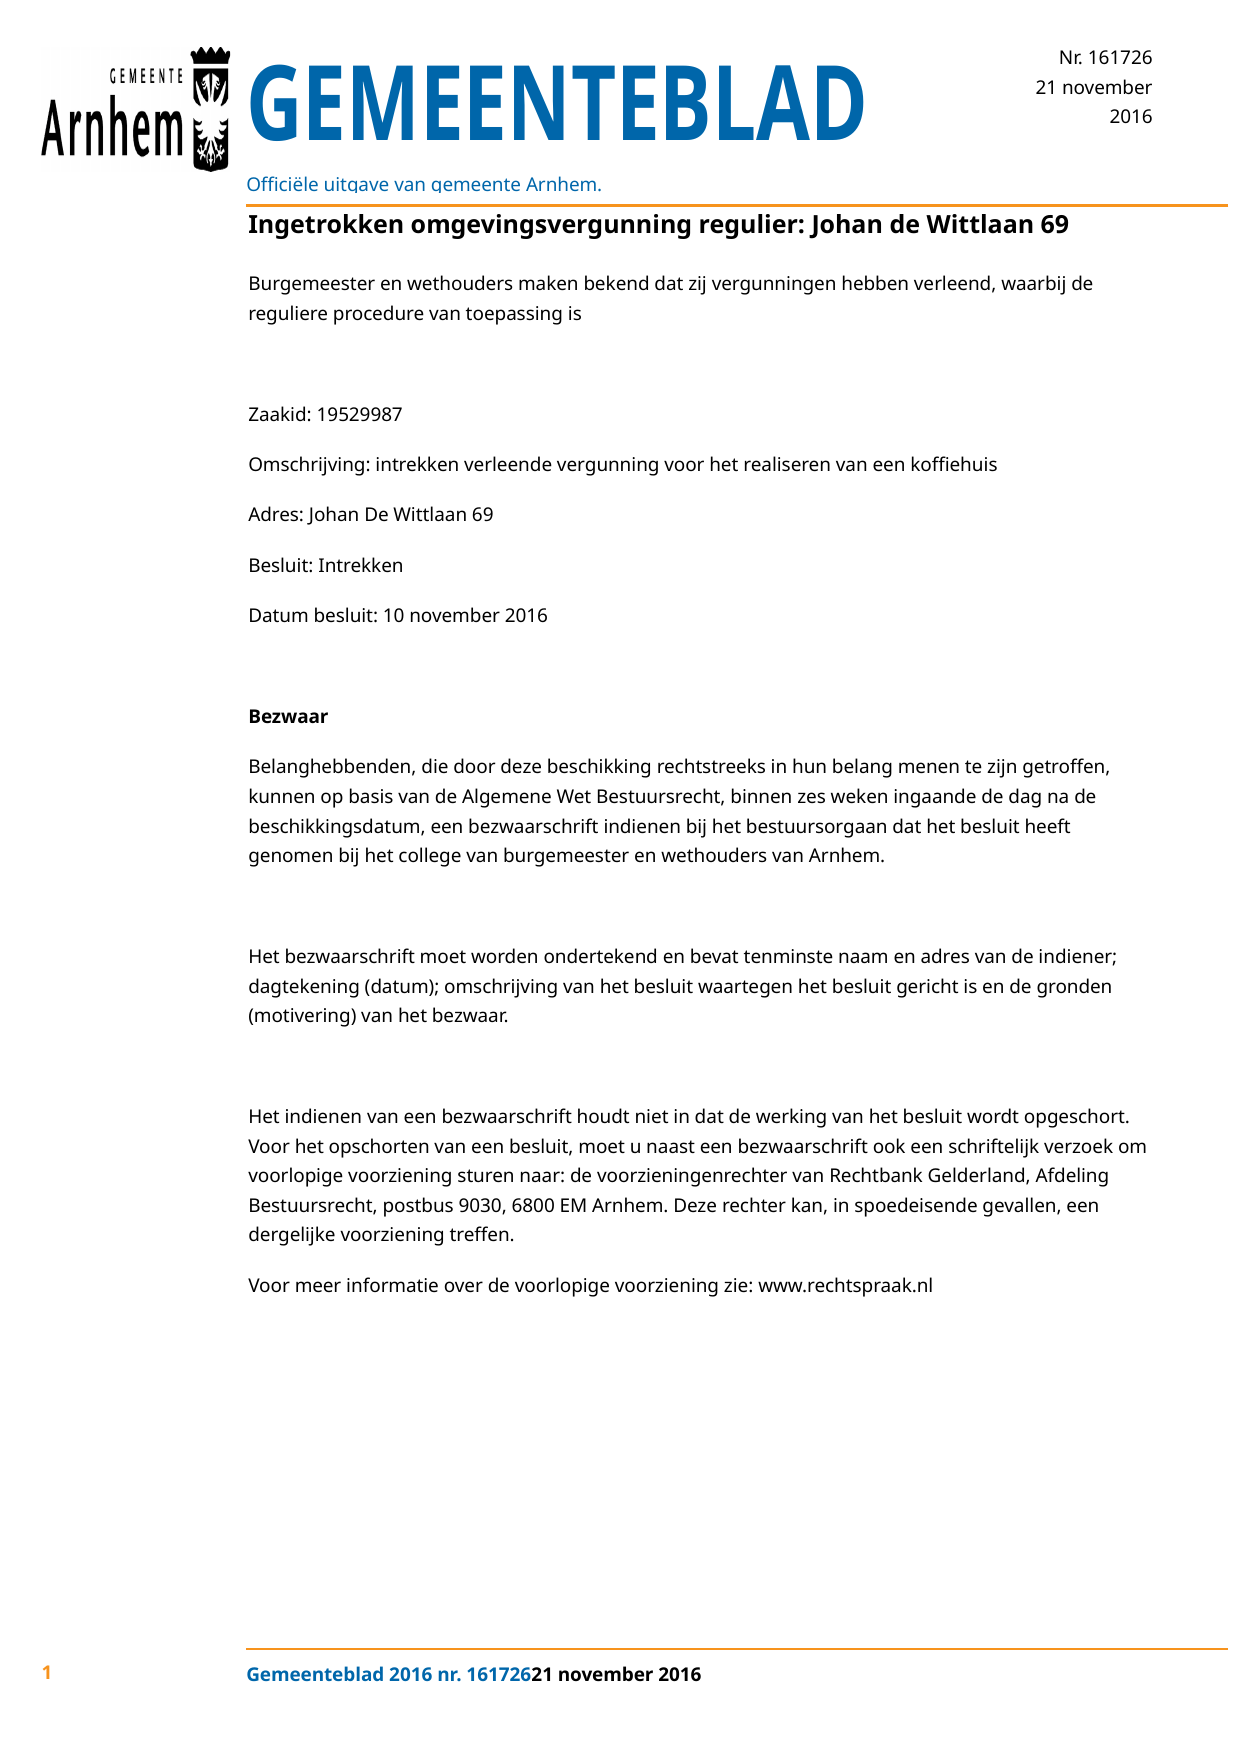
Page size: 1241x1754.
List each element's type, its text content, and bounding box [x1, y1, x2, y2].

text Besluit: Intrekken [248, 552, 1152, 578]
text Adres: Johan De Wittlaan 69 [248, 502, 1152, 527]
picture [41, 47, 231, 172]
text Het bezwaarschrift moet worden ondertekend en bevat tenminste naam en adres van de indiener; dagtekening (datum); omschrijving van het besluit waartegen het besluit gericht is en de gronden (motivering) van het bezwaar. [248, 943, 1152, 1028]
text Ingetrokken omgevingsvergunning regulier: Johan de Wittlaan 69 [248, 207, 1152, 241]
text Belanghebbenden, die door deze beschikking rechtstreeks in hun belang menen te zijn getroffen, kunnen op basis van de Algemene Wet Bestuursrecht, binnen zes weken ingaande de dag na de beschikkingsdatum, een bezwaarschrift indienen bij het bestuursorgaan dat het besluit heeft genomen bij het college van burgemeester en wethouders van Arnhem. [248, 754, 1152, 868]
text Bezwaar [248, 703, 1152, 729]
text Datum besluit: 10 november 2016 [248, 602, 1152, 628]
text Omschrijving: intrekken verleende vergunning voor het realiseren van een koffiehuis [248, 451, 1152, 477]
text Voor meer informatie over de voorlopige voorziening zie: www.rechtspraak.nl [248, 1272, 1152, 1298]
text Het indienen van een bezwaarschrift houdt niet in dat de werking van het besluit wordt opgeschort. Voor het opschorten van een besluit, moet u naast een bezwaarschrift ook een schriftelijk verzoek om voorlopige voorziening sturen naar: de voorzieningenrechter van Rechtbank Gelderland, Afdeling Bestuursrecht, postbus 9030, 6800 EM Arnhem. Deze rechter kan, in spoedeisende gevallen, een dergelijke voorziening treffen. [248, 1103, 1152, 1247]
text Burgemeester en wethouders maken bekend dat zij vergunningen hebben verleend, waarbij de reguliere procedure van toepassing is [248, 270, 1152, 326]
text Zaakid: 19529987 [248, 401, 1152, 426]
